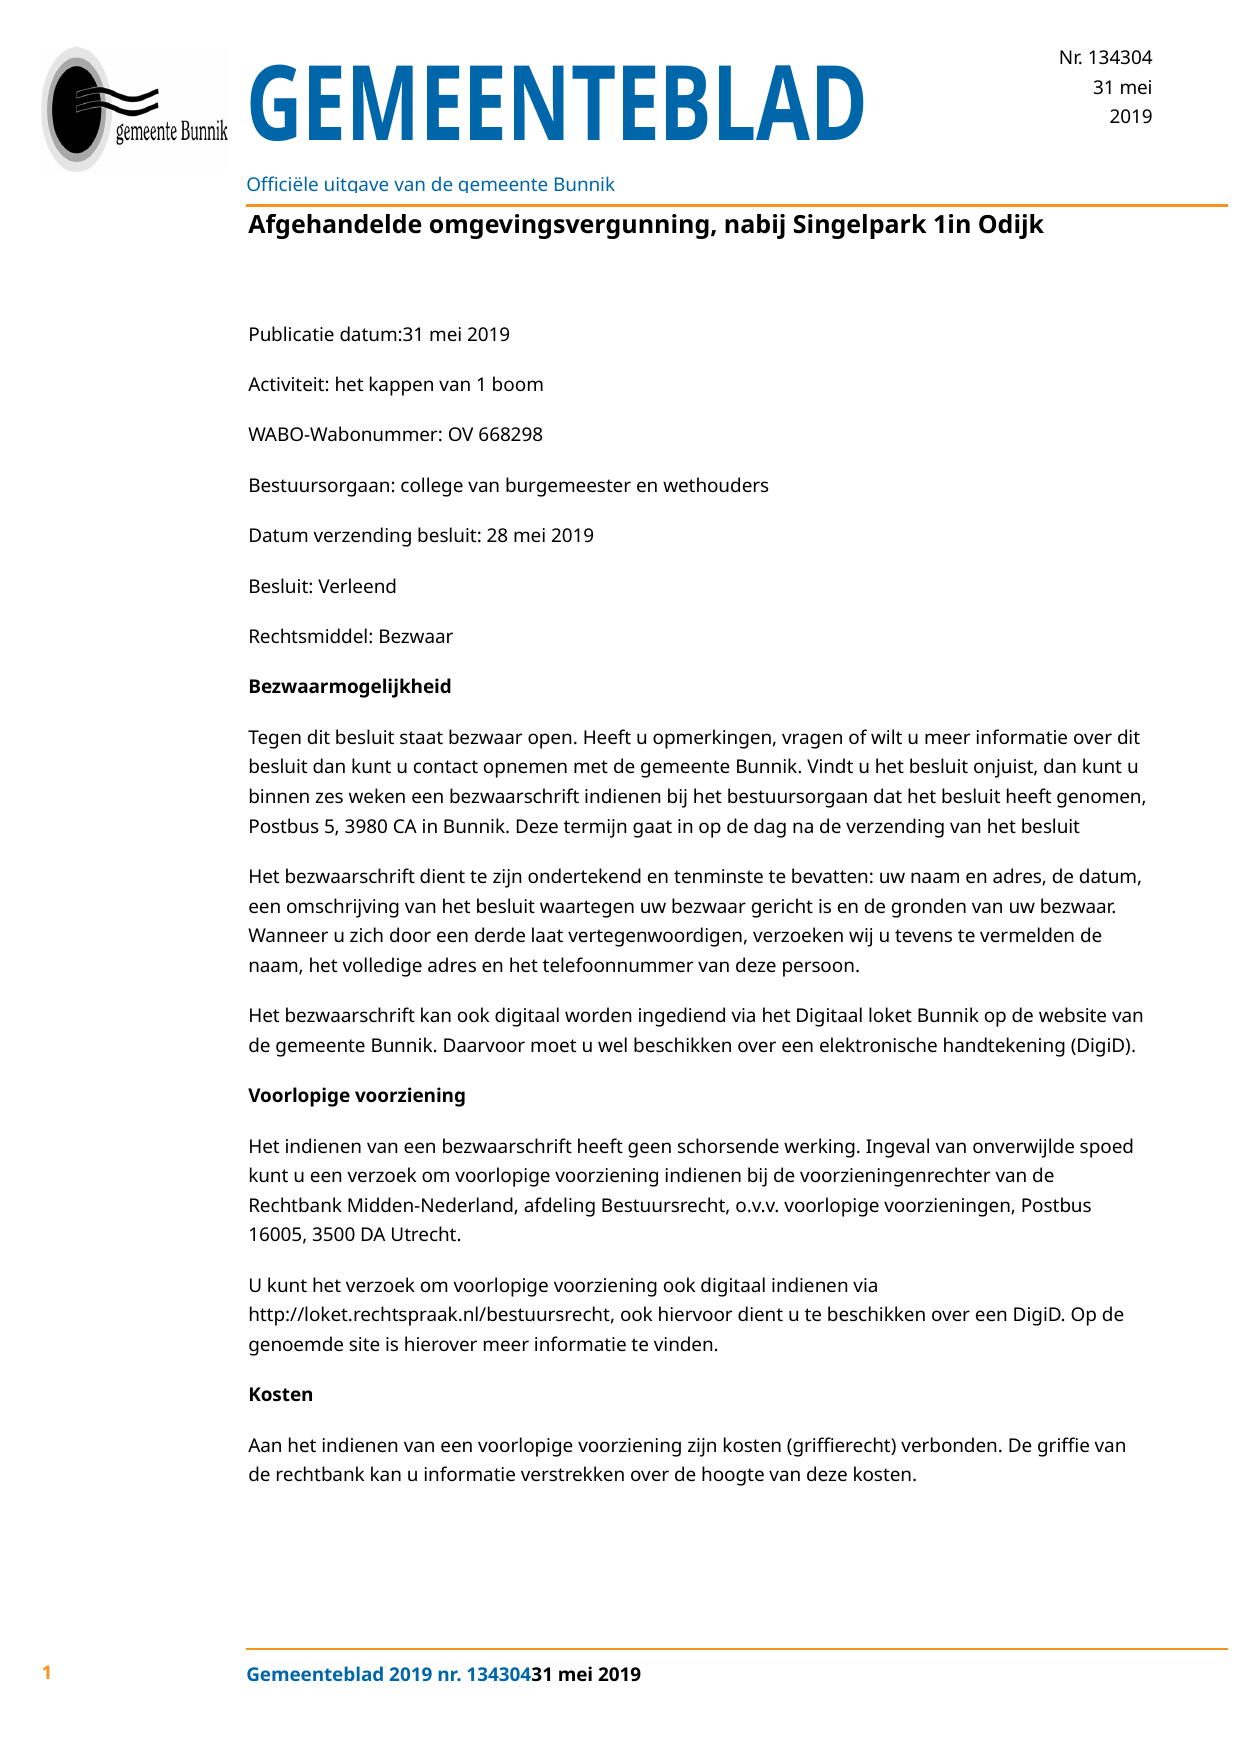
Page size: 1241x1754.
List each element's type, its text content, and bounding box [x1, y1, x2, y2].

text U kunt het verzoek om voorlopige voorziening ook digitaal indienen via http://loket.rechtspraak.nl/bestuursrecht, ook hiervoor dient u te beschikken over een DigiD. Op de genoemde site is hierover meer informatie te vinden. [248, 1272, 1152, 1357]
text WABO-Wabonummer: OV 668298 [248, 422, 1152, 447]
text Aan het indienen van een voorlopige voorziening zijn kosten (griffierecht) verbonden. De griffie van de rechtbank kan u informatie verstrekken over de hoogte van deze kosten. [248, 1432, 1152, 1487]
text Datum verzending besluit: 28 mei 2019 [248, 522, 1152, 548]
text Voorlopige voorziening [248, 1082, 1152, 1108]
text Publicatie datum:31 mei 2019 [248, 321, 1152, 346]
picture [41, 47, 231, 172]
text Besluit: Verleend [248, 573, 1152, 598]
text Het indienen van een bezwaarschrift heeft geen schorsende werking. Ingeval van onverwijlde spoed kunt u een verzoek om voorlopige voorziening indienen bij de voorzieningenrechter van de Rechtbank Midden-Nederland, afdeling Bestuursrecht, o.v.v. voorlopige voorzieningen, Postbus 16005, 3500 DA Utrecht. [248, 1133, 1152, 1247]
text Het bezwaarschrift dient te zijn ondertekend en tenminste te bevatten: uw naam en adres, de datum, een omschrijving van het besluit waartegen uw bezwaar gericht is en de gronden van uw bezwaar. Wanneer u zich door een derde laat vertegenwoordigen, verzoeken wij u tevens te vermelden de naam, het volledige adres en het telefoonnummer van deze persoon. [248, 863, 1152, 978]
text Kosten [248, 1382, 1152, 1407]
text Afgehandelde omgevingsvergunning, nabij Singelpark 1in Odijk [248, 207, 1152, 241]
text Bestuursorgaan: college van burgemeester en wethouders [248, 472, 1152, 498]
text Bezwaarmogelijkheid [248, 674, 1152, 699]
text Activiteit: het kappen van 1 boom [248, 371, 1152, 397]
text Het bezwaarschrift kan ook digitaal worden ingediend via het Digitaal loket Bunnik op de website van de gemeente Bunnik. Daarvoor moet u wel beschikken over een elektronische handtekening (DigiD). [248, 1002, 1152, 1058]
text Rechtsmiddel: Bezwaar [248, 623, 1152, 649]
text Tegen dit besluit staat bezwaar open. Heeft u opmerkingen, vragen of wilt u meer informatie over dit besluit dan kunt u contact opnemen met de gemeente Bunnik. Vindt u het besluit onjuist, dan kunt u binnen zes weken een bezwaarschrift indienen bij het bestuursorgaan dat het besluit heeft genomen, Postbus 5, 3980 CA in Bunnik. Deze termijn gaat in op de dag na de verzending van het besluit [248, 724, 1152, 838]
